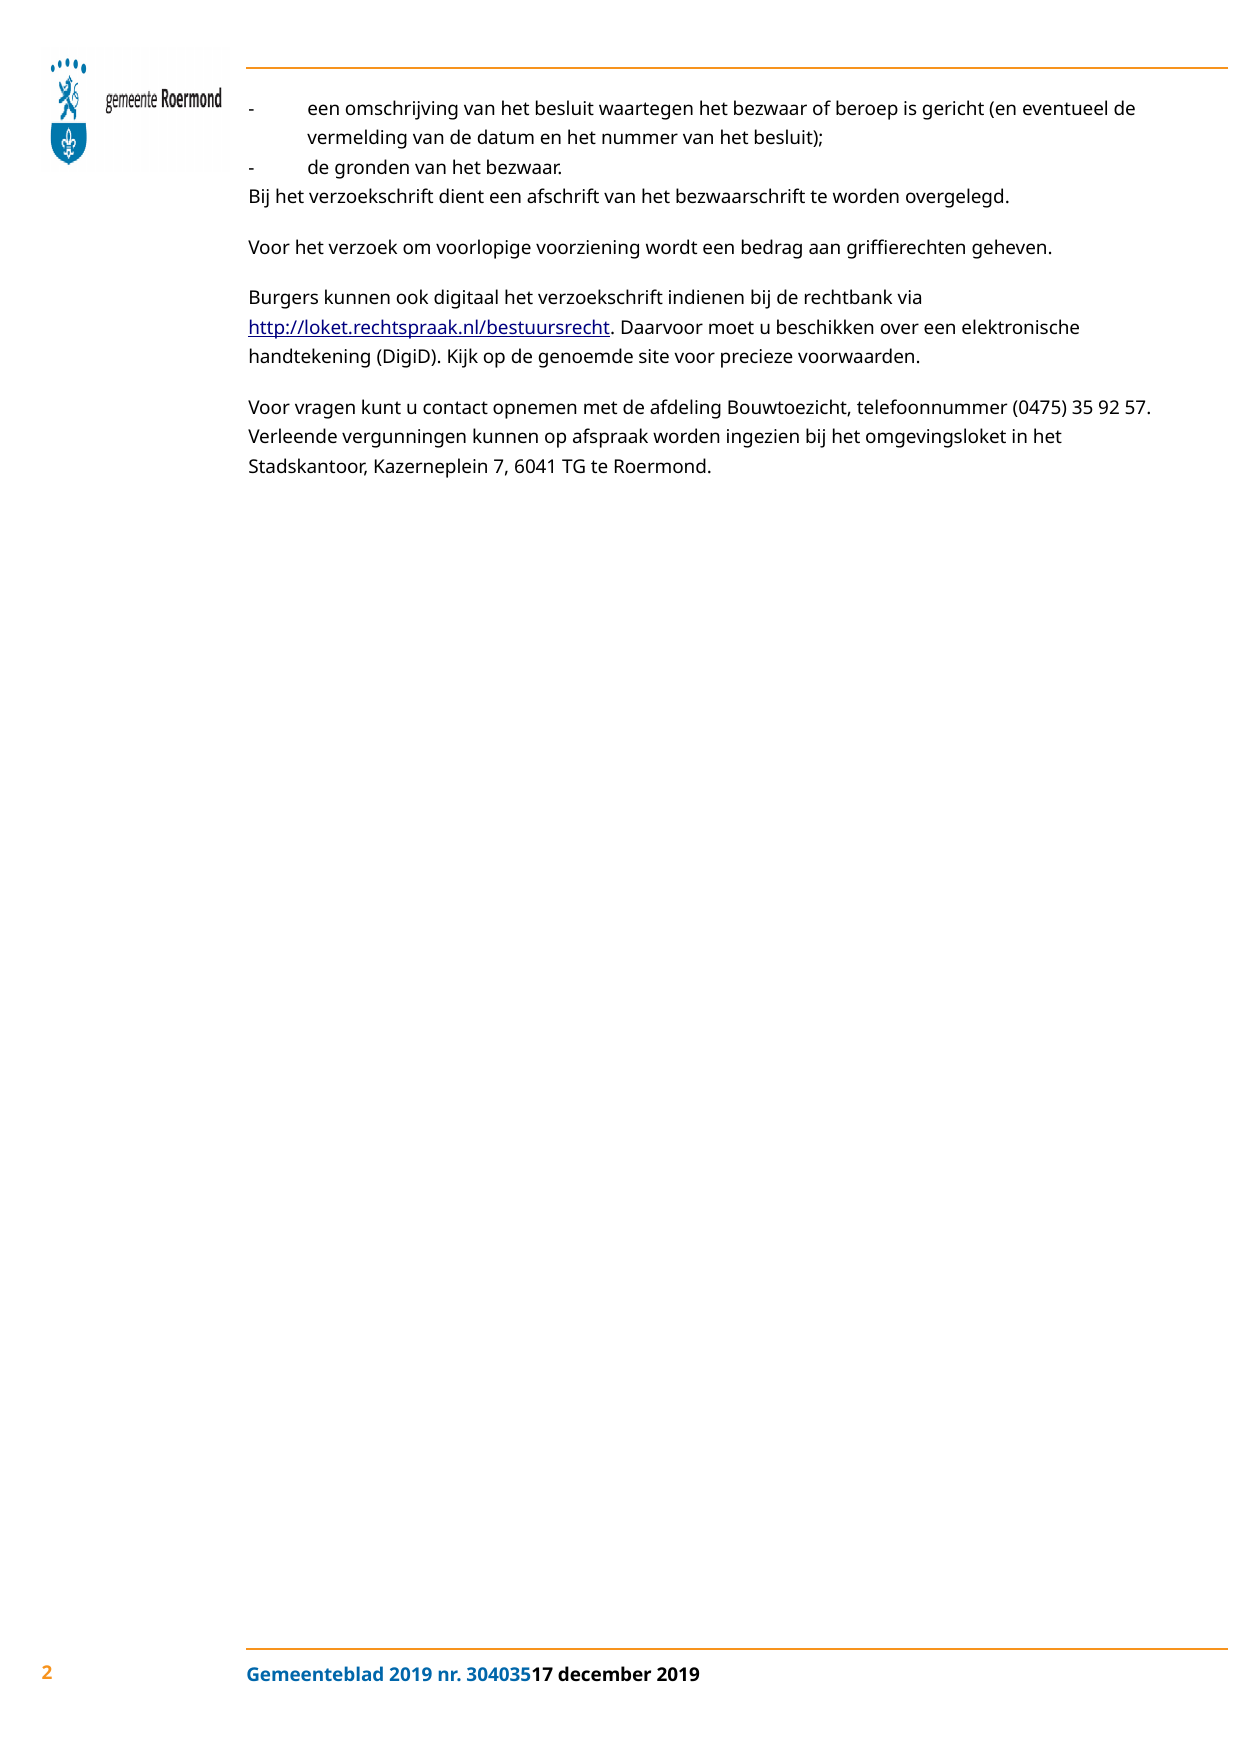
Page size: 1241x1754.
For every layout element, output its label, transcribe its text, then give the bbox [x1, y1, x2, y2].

text Burgers kunnen ook digitaal het verzoekschrift indienen bij de rechtbank via http://loket.rechtspraak.nl/bestuursrecht. Daarvoor moet u beschikken over een elektronische handtekening (DigiD). Kijk op de genoemde site voor precieze voorwaarden. [248, 284, 1152, 369]
text Bij het verzoekschrift dient een afschrift van het bezwaarschrift te worden overgelegd. [248, 183, 1152, 209]
text Voor vragen kunt u contact opnemen met de afdeling Bouwtoezicht, telefoonnummer (0475) 35 92 57. Verleende vergunningen kunnen op afspraak worden ingezien bij het omgevingsloket in het Stadskantoor, Kazerneplein 7, 6041 TG te Roermond. [248, 394, 1152, 479]
picture [41, 47, 231, 172]
list de gronden van het bezwaar. [248, 154, 1152, 180]
list een omschrijving van het besluit waartegen het bezwaar of beroep is gericht (en eventueel de vermelding van de datum en het nummer van het besluit); [248, 95, 1152, 150]
text Voor het verzoek om voorlopige voorziening wordt een bedrag aan griffierechten geheven. [248, 234, 1152, 260]
